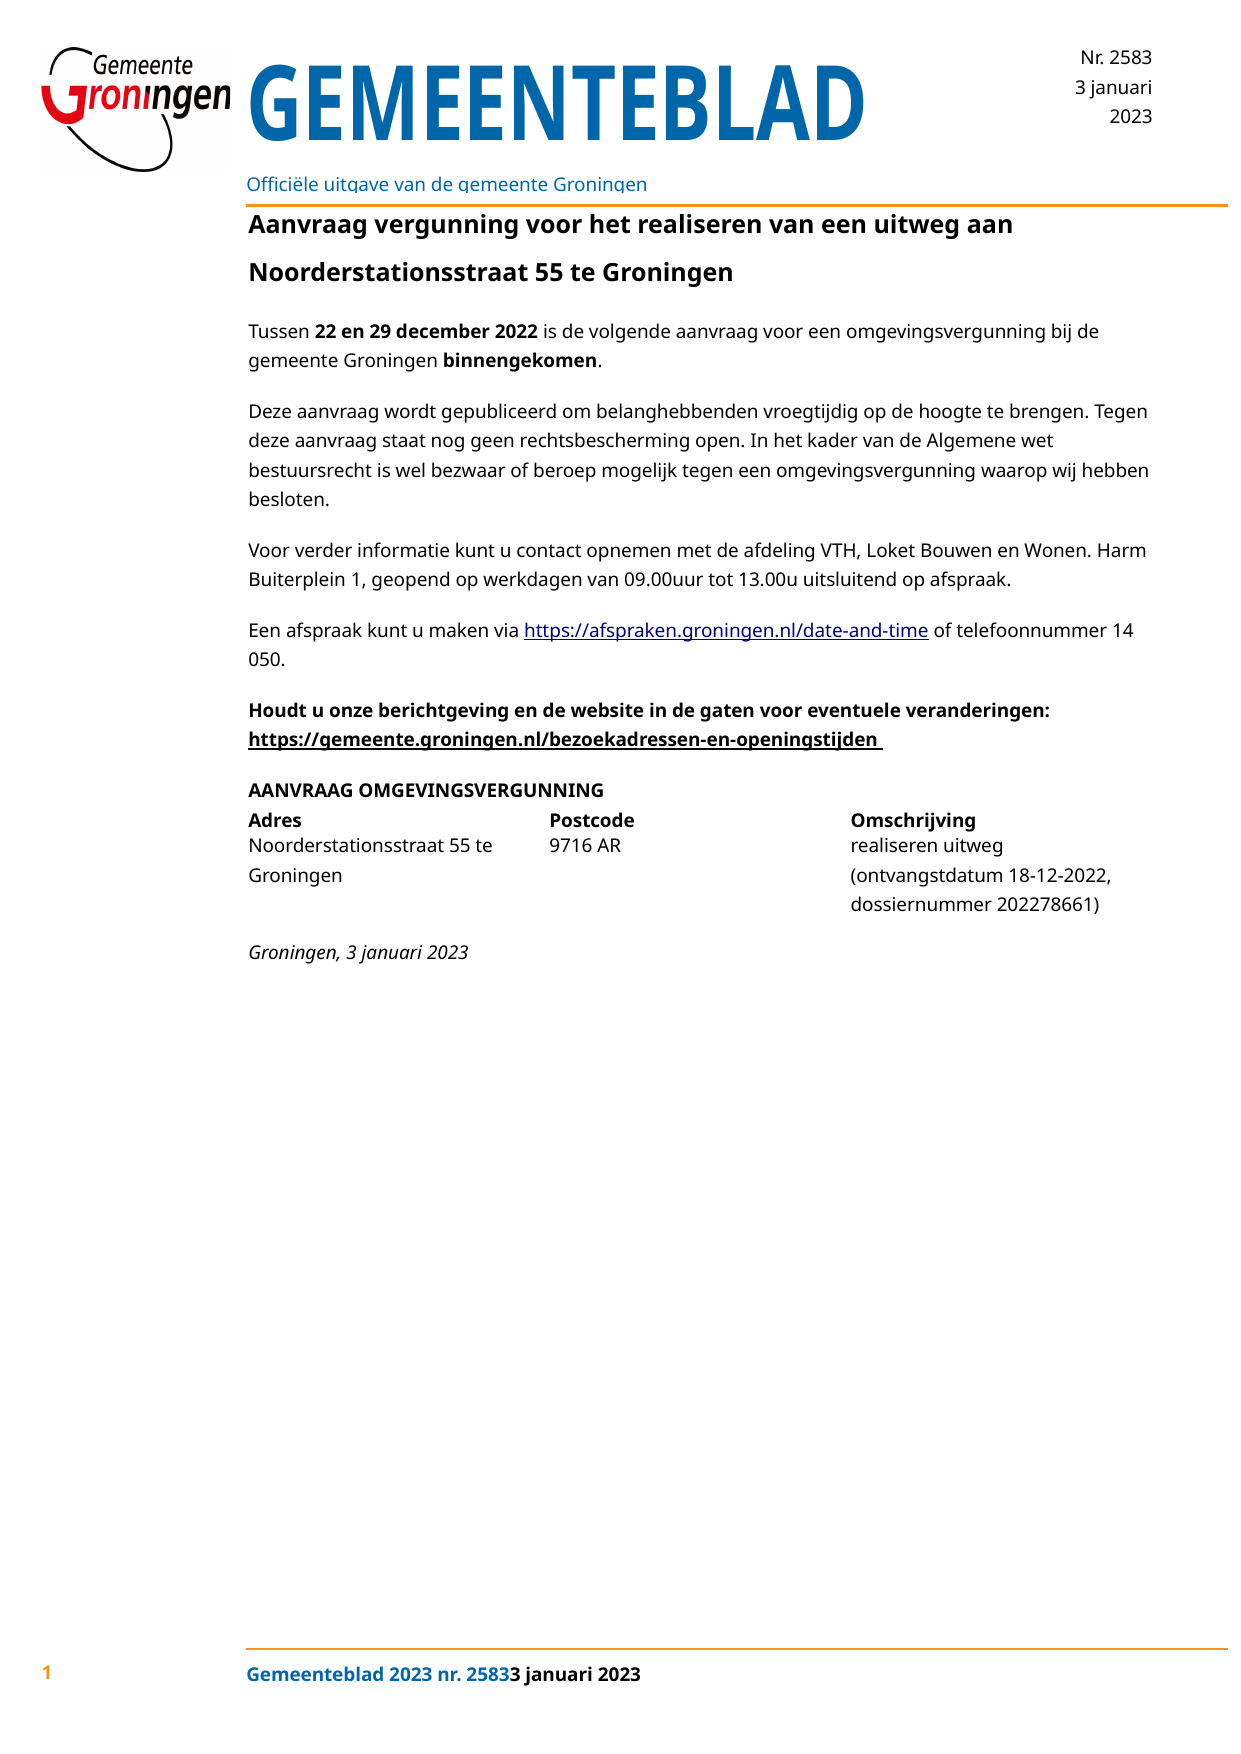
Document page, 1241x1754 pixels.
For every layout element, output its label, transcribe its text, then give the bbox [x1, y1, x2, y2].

table_cell realiseren uitweg (ontvangstdatum 18-12-2022, dossiernummer 202278661) [850, 833, 1152, 917]
text Houdt u onze berichtgeving en de website in de gaten voor eventuele veranderingen: https://gemeente.groningen.nl/bezoekadressen-en-openingstijden [248, 697, 1152, 752]
picture [41, 47, 231, 172]
text Groningen, 3 januari 2023 [248, 939, 1152, 964]
table_header Adres [248, 807, 549, 832]
text AANVRAAG OMGEVINGSVERGUNNING [248, 777, 1152, 803]
table_cell Noorderstationsstraat 55 te Groningen [248, 833, 549, 917]
text Deze aanvraag wordt gepubliceerd om belanghebbenden vroegtijdig op de hoogte te brengen. Tegen deze aanvraag staat nog geen rechtsbescherming open. In het kader van de Algemene wet bestuursrecht is wel bezwaar of beroep mogelijk tegen een omgevingsvergunning waarop wij hebben besloten. [248, 398, 1152, 512]
table_cell 9716 AR [549, 833, 850, 917]
table_header Omschrijving [850, 807, 1152, 832]
text Voor verder informatie kunt u contact opnemen met de afdeling VTH, Loket Bouwen en Wonen. Harm Buiterplein 1, geopend op werkdagen van 09.00uur tot 13.00u uitsluitend op afspraak. [248, 537, 1152, 592]
table_header Postcode [549, 807, 850, 832]
text Tussen 22 en 29 december 2022 is de volgende aanvraag voor een omgevingsvergunning bij de gemeente Groningen binnengekomen. [248, 318, 1152, 373]
text Aanvraag vergunning voor het realiseren van een uitweg aan Noorderstationsstraat 55 te Groningen [248, 207, 1152, 288]
text Een afspraak kunt u maken via https://afspraken.groningen.nl/date-and-time of telefoonnummer 14 050. [248, 617, 1152, 672]
